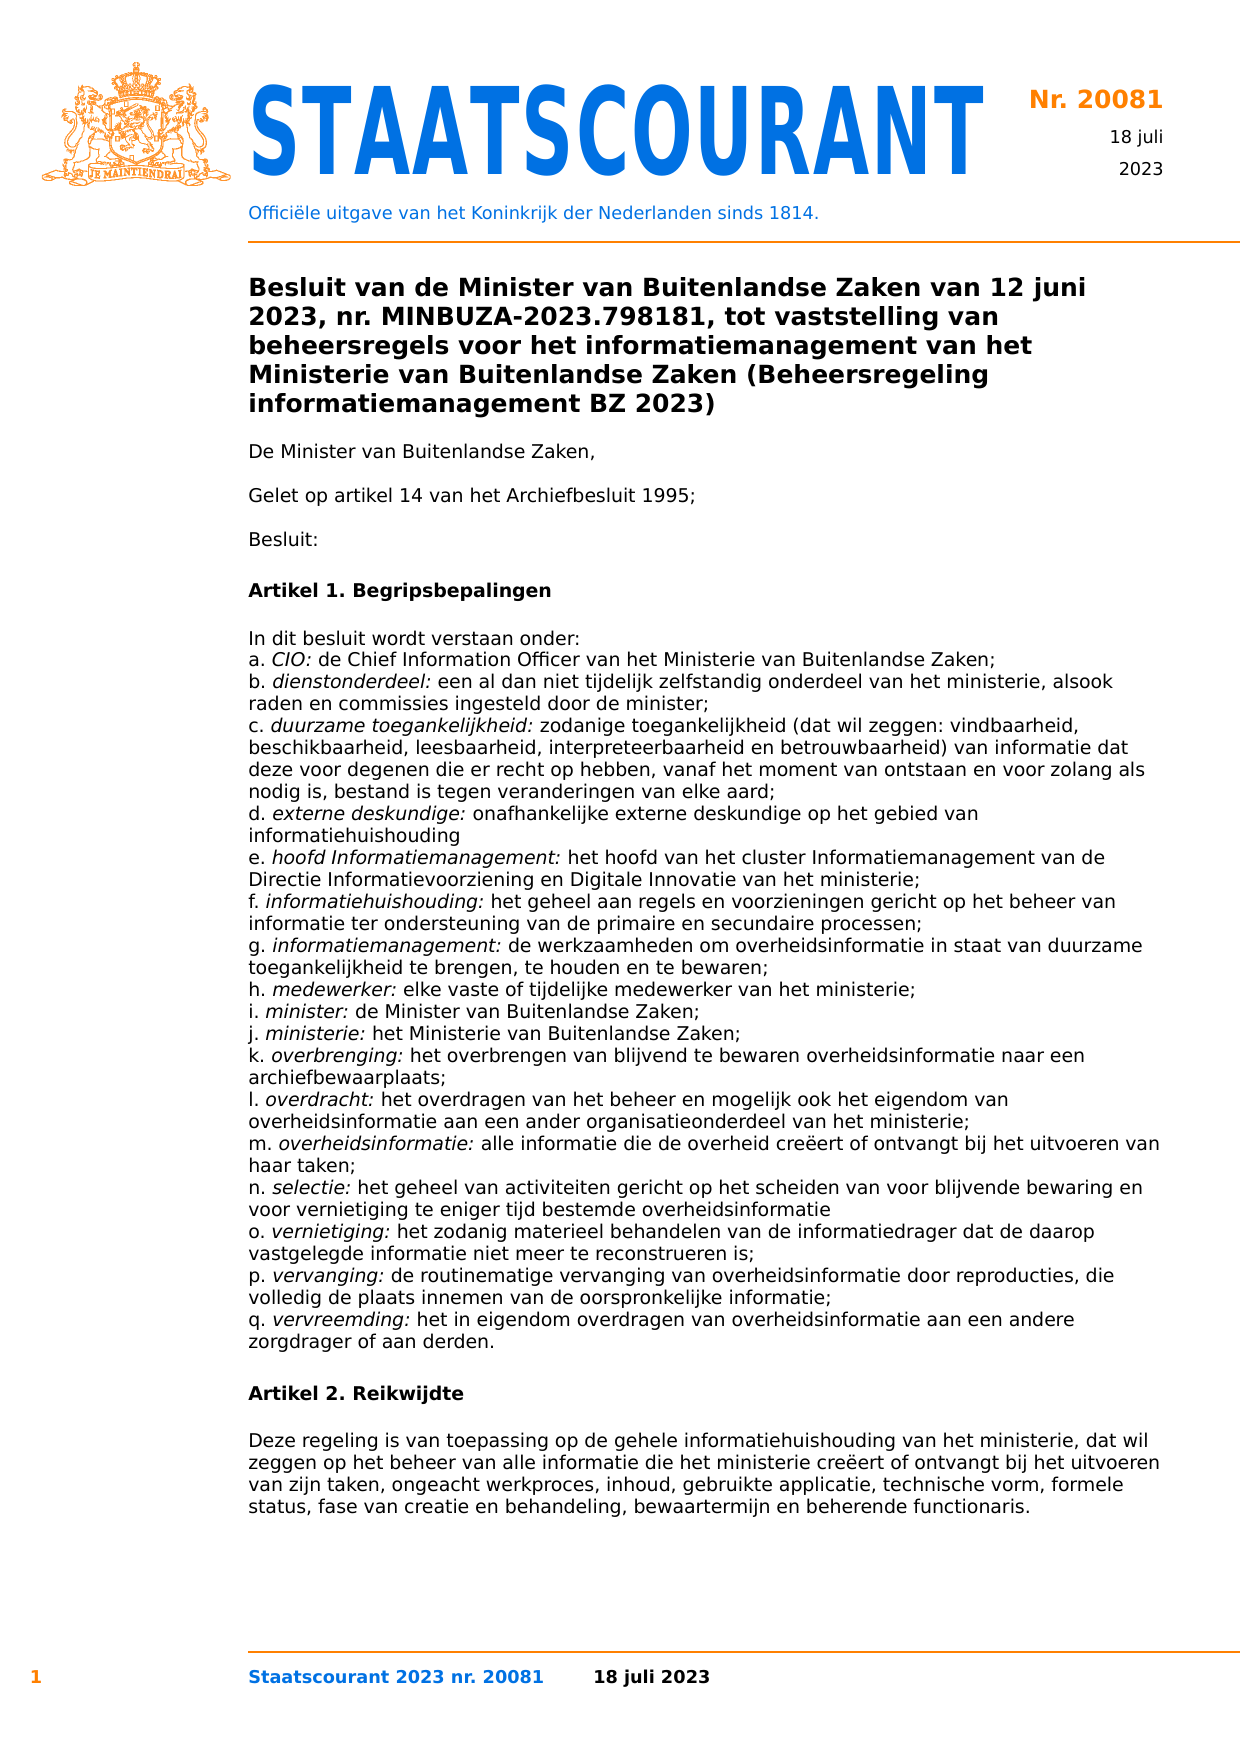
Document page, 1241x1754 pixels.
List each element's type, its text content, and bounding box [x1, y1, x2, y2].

text c. duurzame toegankelijkheid: zodanige toegankelijkheid (dat wil zeggen: vindbaarheid, beschikbaarheid, leesbaarheid, interpreteerbaarheid en betrouwbaarheid) van informatie dat deze voor degenen die er recht op hebben, vanaf het moment van ontstaan en voor zolang als nodig is, bestand is tegen veranderingen van elke aard; [248, 715, 1163, 803]
text Besluit: [248, 528, 1163, 550]
text f. informatiehuishouding: het geheel aan regels en voorzieningen gericht op het beheer van informatie ter ondersteuning van de primaire en secundaire processen; [248, 891, 1163, 935]
table_cell 18 juli [998, 121, 1240, 153]
table_cell 2023 [998, 153, 1240, 203]
text d. externe deskundige: onafhankelijke externe deskundige op het gebied van informatiehuishouding [248, 803, 1163, 847]
text h. medewerker: elke vaste of tijdelijke medewerker van het ministerie; [248, 979, 1163, 1001]
subtitle Artikel 1. Begripsbepalingen [248, 580, 1163, 602]
text n. selectie: het geheel van activiteiten gericht op het scheiden van voor blijvende bewaring en voor vernietiging te eniger tijd bestemde overheidsinformatie [248, 1177, 1163, 1221]
table_header Nr. 20081 [998, 62, 1240, 121]
text De Minister van Buitenlandse Zaken, [248, 441, 1163, 463]
table_header STAATSCOURANT [248, 62, 998, 203]
text p. vervanging: de routinematige vervanging van overheidsinformatie door reproducties, die volledig de plaats innemen van de oorspronkelijke informatie; [248, 1265, 1163, 1309]
text o. vernietiging: het zodanig materieel behandelen van de informatiedrager dat de daarop vastgelegde informatie niet meer te reconstrueren is; [248, 1221, 1163, 1265]
subtitle Artikel 2. Reikwijdte [248, 1383, 1163, 1405]
text b. dienstonderdeel: een al dan niet tijdelijk zelfstandig onderdeel van het ministerie, alsook raden en commissies ingesteld door de minister; [248, 671, 1163, 715]
text a. CIO: de Chief Information Officer van het Ministerie van Buitenlandse Zaken; [248, 649, 1163, 671]
text i. minister: de Minister van Buitenlandse Zaken; [248, 1001, 1163, 1023]
text Deze regeling is van toepassing op de gehele informatiehuishouding van het ministerie, dat wil zeggen op het beheer van alle informatie die het ministerie creëert of ontvangt bij het uitvoeren van zijn taken, ongeacht werkproces, inhoud, gebruikte applicatie, technische vorm, formele status, fase van creatie en behandeling, bewaartermijn en beherende functionaris. [248, 1430, 1163, 1518]
text Gelet op artikel 14 van het Archiefbesluit 1995; [248, 484, 1163, 507]
text j. ministerie: het Ministerie van Buitenlandse Zaken; [248, 1023, 1163, 1045]
text e. hoofd Informatiemanagement: het hoofd van het cluster Informatiemanagement van de Directie Informatievoorziening en Digitale Innovatie van het ministerie; [248, 847, 1163, 891]
text q. vervreemding: het in eigendom overdragen van overheidsinformatie aan een andere zorgdrager of aan derden. [248, 1309, 1163, 1353]
subtitle Besluit van de Minister van Buitenlandse Zaken van 12 juni 2023, nr. MINBUZA-2023.798181, tot vaststelling van beheersregels voor het informatiemanagement van het Ministerie van Buitenlandse Zaken (Beheersregeling informatiemanagement BZ 2023) [248, 273, 1163, 419]
picture [41, 62, 231, 186]
text k. overbrenging: het overbrengen van blijvend te bewaren overheidsinformatie naar een archiefbewaarplaats; [248, 1045, 1163, 1089]
text g. informatiemanagement: de werkzaamheden om overheidsinformatie in staat van duurzame toegankelijkheid te brengen, te houden en te bewaren; [248, 935, 1163, 979]
table_cell Officiële uitgave van het Koninkrijk der Nederlanden sinds 1814. [248, 203, 1240, 241]
text l. overdracht: het overdragen van het beheer en mogelijk ook het eigendom van overheidsinformatie aan een ander organisatieonderdeel van het ministerie; [248, 1089, 1163, 1133]
text In dit besluit wordt verstaan onder: [248, 627, 1163, 649]
table_header [25, 62, 248, 241]
text m. overheidsinformatie: alle informatie die de overheid creëert of ontvangt bij het uitvoeren van haar taken; [248, 1133, 1163, 1177]
